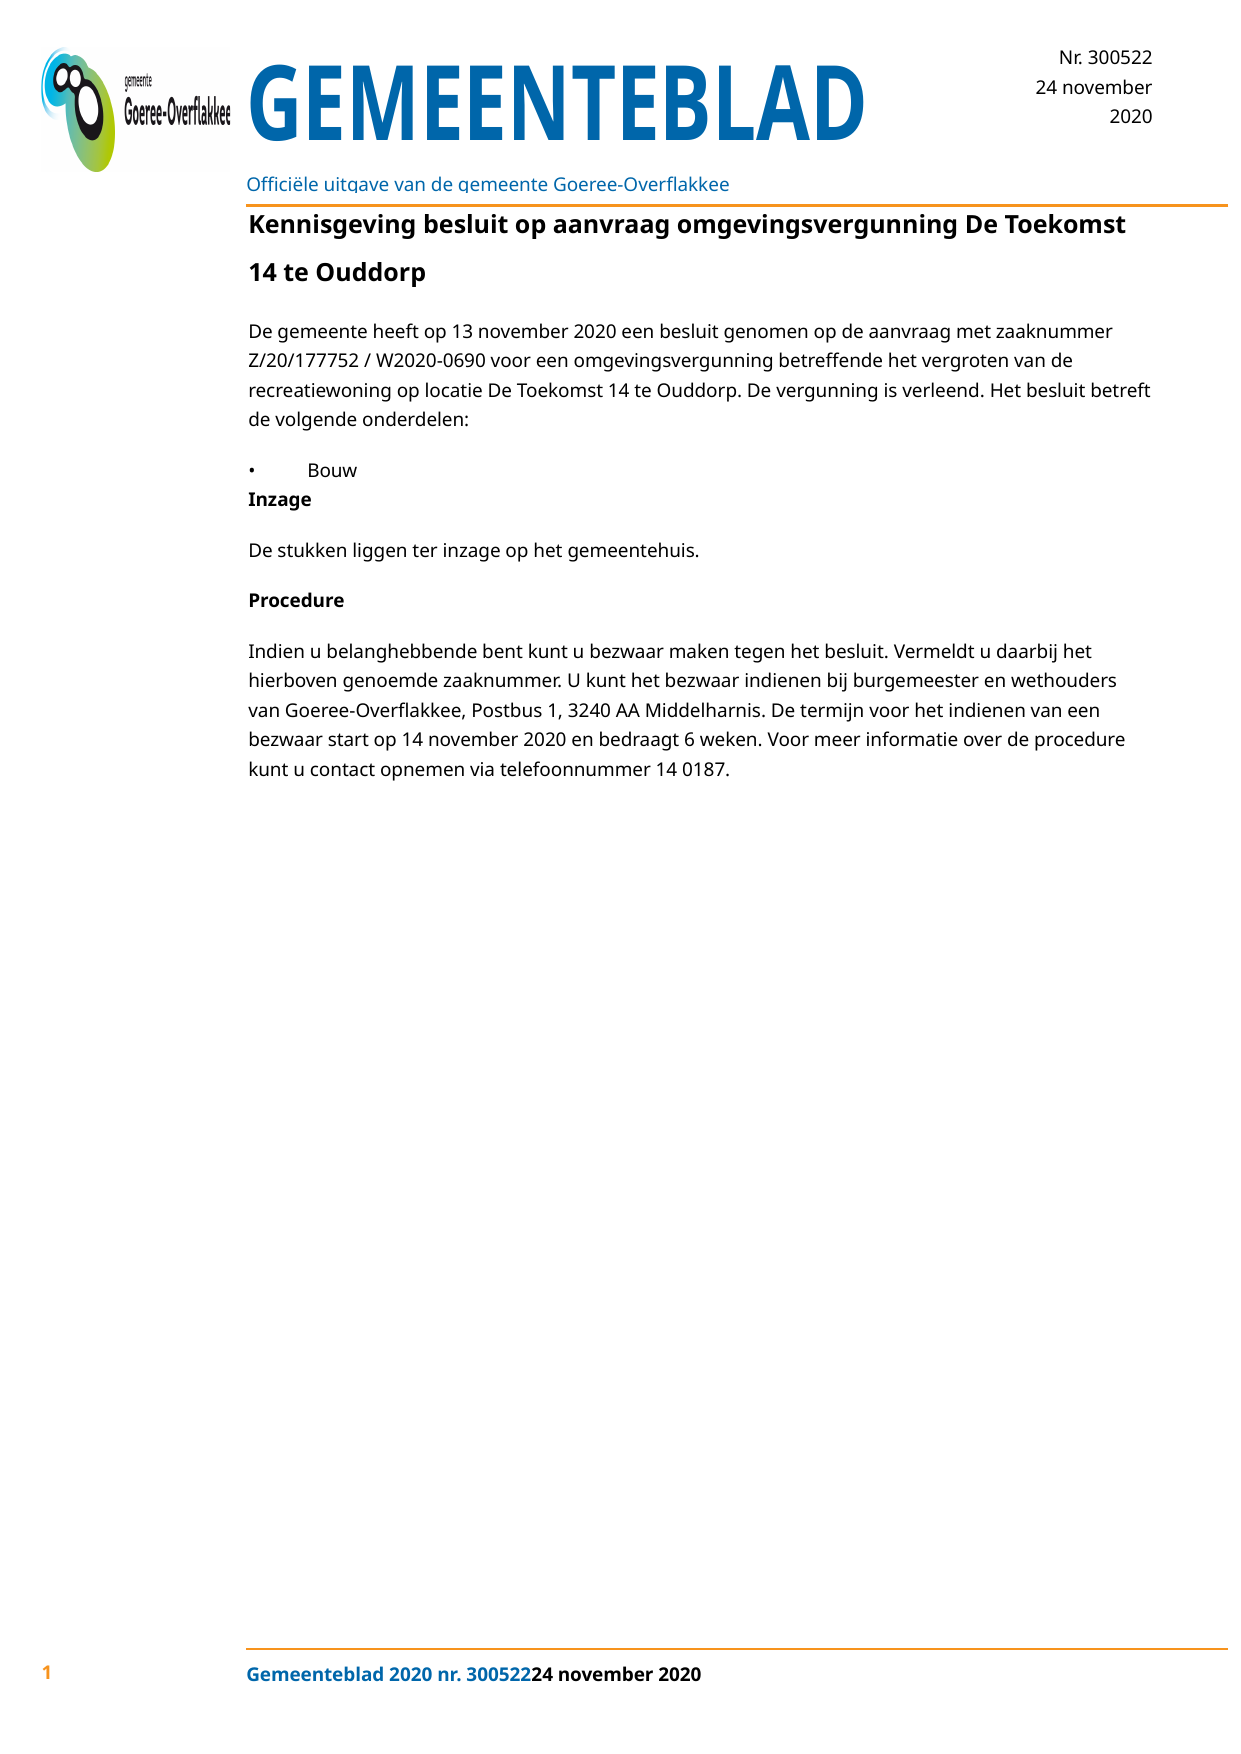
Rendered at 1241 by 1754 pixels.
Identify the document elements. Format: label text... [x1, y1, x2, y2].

text De stukken liggen ter inzage op het gemeentehuis. [248, 537, 1152, 563]
text Indien u belanghebbende bent kunt u bezwaar maken tegen het besluit. Vermeldt u daarbij het hierboven genoemde zaaknummer. U kunt het bezwaar indienen bij burgemeester en wethouders van Goeree-Overflakkee, Postbus 1, 3240 AA Middelharnis. De termijn voor het indienen van een bezwaar start op 14 november 2020 en bedraagt 6 weken. Voor meer informatie over de procedure kunt u contact opnemen via telefoonnummer 14 0187. [248, 638, 1152, 782]
text Inzage [248, 487, 1152, 512]
picture [41, 47, 231, 172]
text Procedure [248, 587, 1152, 613]
text De gemeente heeft op 13 november 2020 een besluit genomen op de aanvraag met zaaknummer Z/20/177752 / W2020-0690 voor een omgevingsvergunning betreffende het vergroten van de recreatiewoning op locatie De Toekomst 14 te Ouddorp. De vergunning is verleend. Het besluit betreft de volgende onderdelen: [248, 318, 1152, 432]
list Bouw [248, 457, 1152, 483]
text Kennisgeving besluit op aanvraag omgevingsvergunning De Toekomst 14 te Ouddorp [248, 207, 1152, 288]
